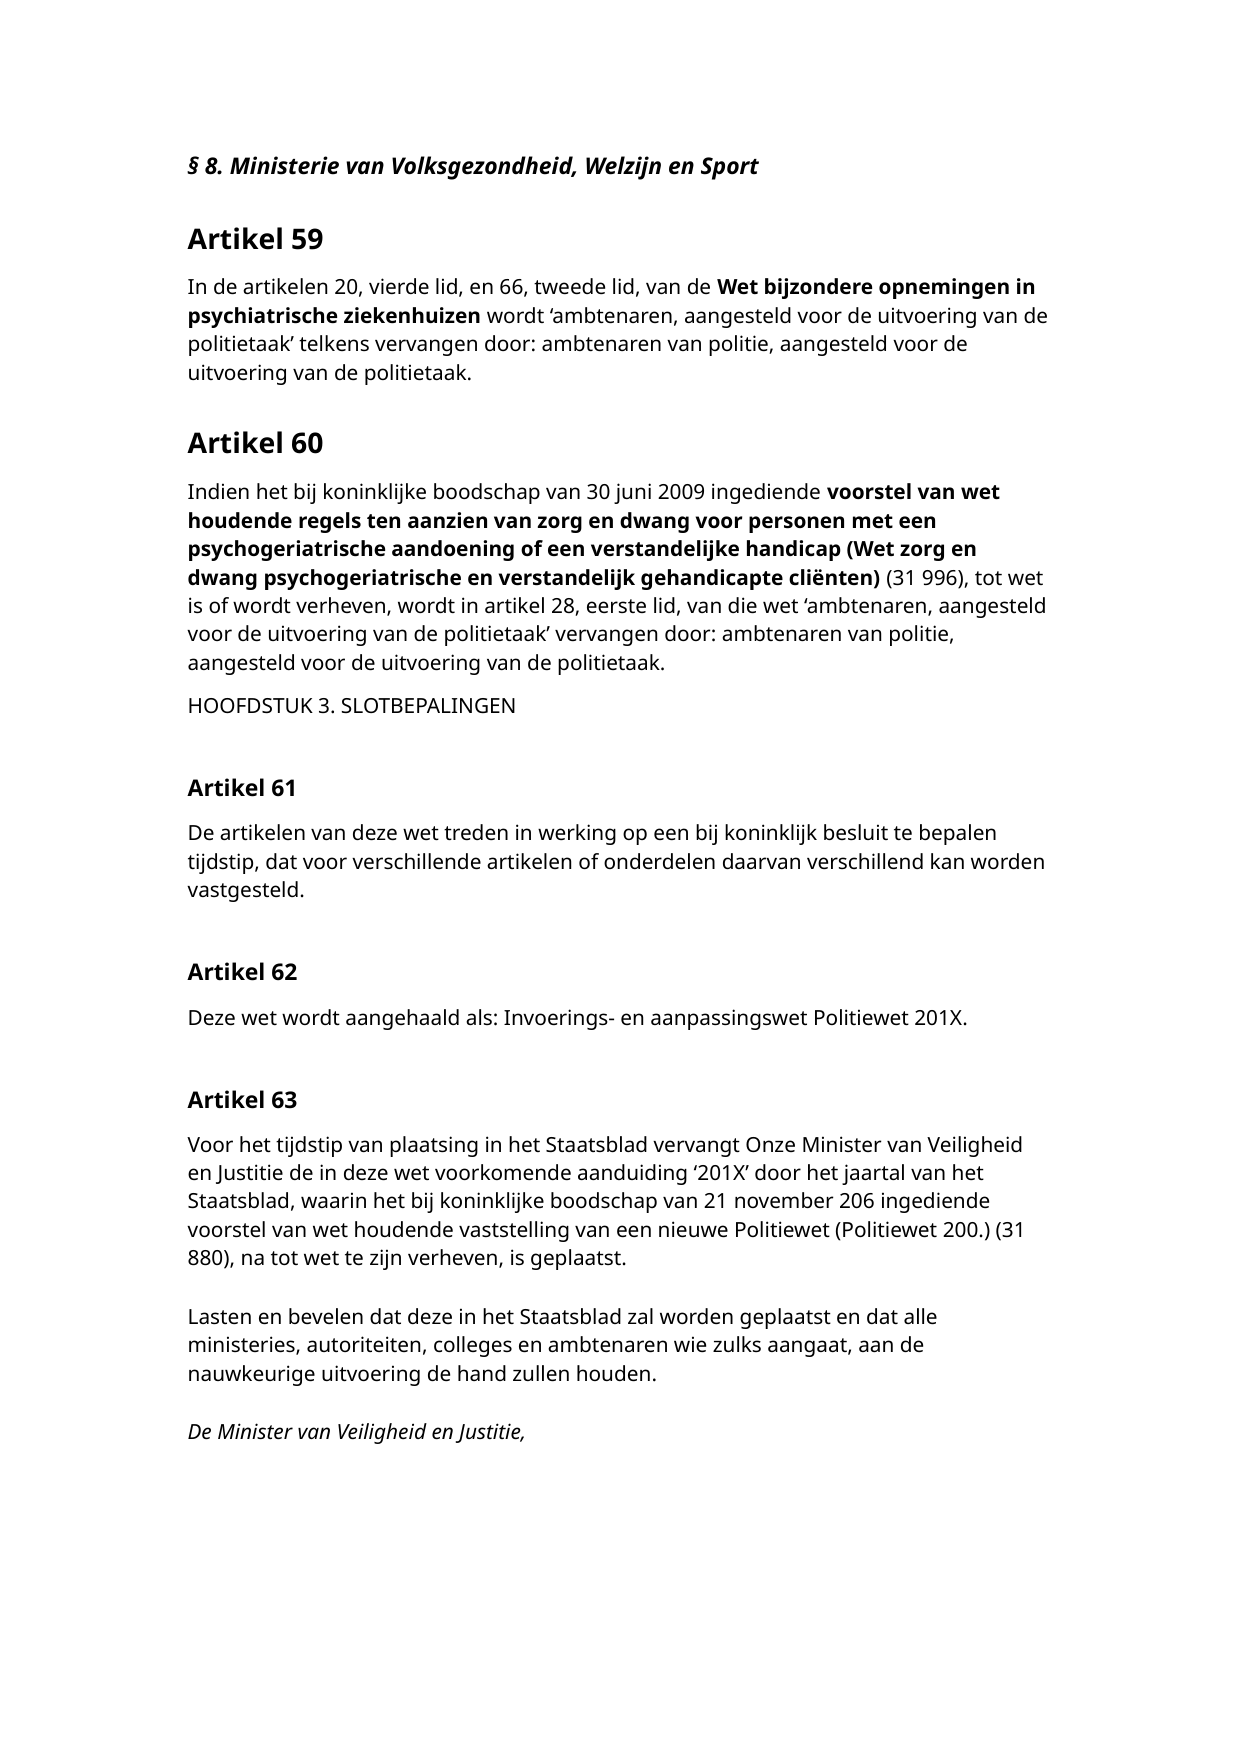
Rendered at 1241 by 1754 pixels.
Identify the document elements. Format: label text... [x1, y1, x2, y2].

subtitle Artikel 63 [187, 1083, 1053, 1115]
text Indien het bij koninklijke boodschap van 30 juni 2009 ingediende voorstel van wet houdende regels ten aanzien van zorg en dwang voor personen met een psychogeriatrische aandoening of een verstandelijke handicap (Wet zorg en dwang psychogeriatrische en verstandelijk gehandicapte cliënten) (31 996), tot wet is of wordt verheven, wordt in artikel 28, eerste lid, van die wet ‘ambtenaren, aangesteld voor de uitvoering van de politietaak’ vervangen door: ambtenaren van politie, aangesteld voor de uitvoering van de politietaak. [187, 477, 1053, 676]
text In de artikelen 20, vierde lid, en 66, tweede lid, van de Wet bijzondere opnemingen in psychiatrische ziekenhuizen wordt ‘ambtenaren, aangesteld voor de uitvoering van de politietaak’ telkens vervangen door: ambtenaren van politie, aangesteld voor de uitvoering van de politietaak. [187, 272, 1053, 386]
text De Minister van Veiligheid en Justitie, [187, 1417, 1053, 1446]
subtitle Artikel 59 [187, 219, 1053, 257]
text De artikelen van deze wet treden in werking op een bij koninklijk besluit te bepalen tijdstip, dat voor verschillende artikelen of onderdelen daarvan verschillend kan worden vastgesteld. [187, 818, 1053, 904]
subtitle Artikel 61 [187, 772, 1053, 803]
subtitle HOOFDSTUK 3. SLOTBEPALINGEN [187, 691, 1053, 720]
text Deze wet wordt aangehaald als: Invoerings- en aanpassingswet Politiewet 201X. [187, 1003, 1053, 1031]
subtitle Artikel 60 [187, 424, 1053, 462]
text Voor het tijdstip van plaatsing in het Staatsblad vervangt Onze Minister van Veiligheid en Justitie de in deze wet voorkomende aanduiding ‘201X’ door het jaartal van het Staatsblad, waarin het bij koninklijke boodschap van 21 november 206 ingediende voorstel van wet houdende vaststelling van een nieuwe Politiewet (Politiewet 200.) (31 880), na tot wet te zijn verheven, is geplaatst. [187, 1130, 1053, 1272]
subtitle Artikel 62 [187, 956, 1053, 988]
subtitle § 8. Ministerie van Volksgezondheid, Welzijn en Sport [187, 150, 1053, 181]
text Lasten en bevelen dat deze in het Staatsblad zal worden geplaatst en dat alle ministeries, autoriteiten, colleges en ambtenaren wie zulks aangaat, aan de nauwkeurige uitvoering de hand zullen houden. [187, 1302, 1053, 1387]
